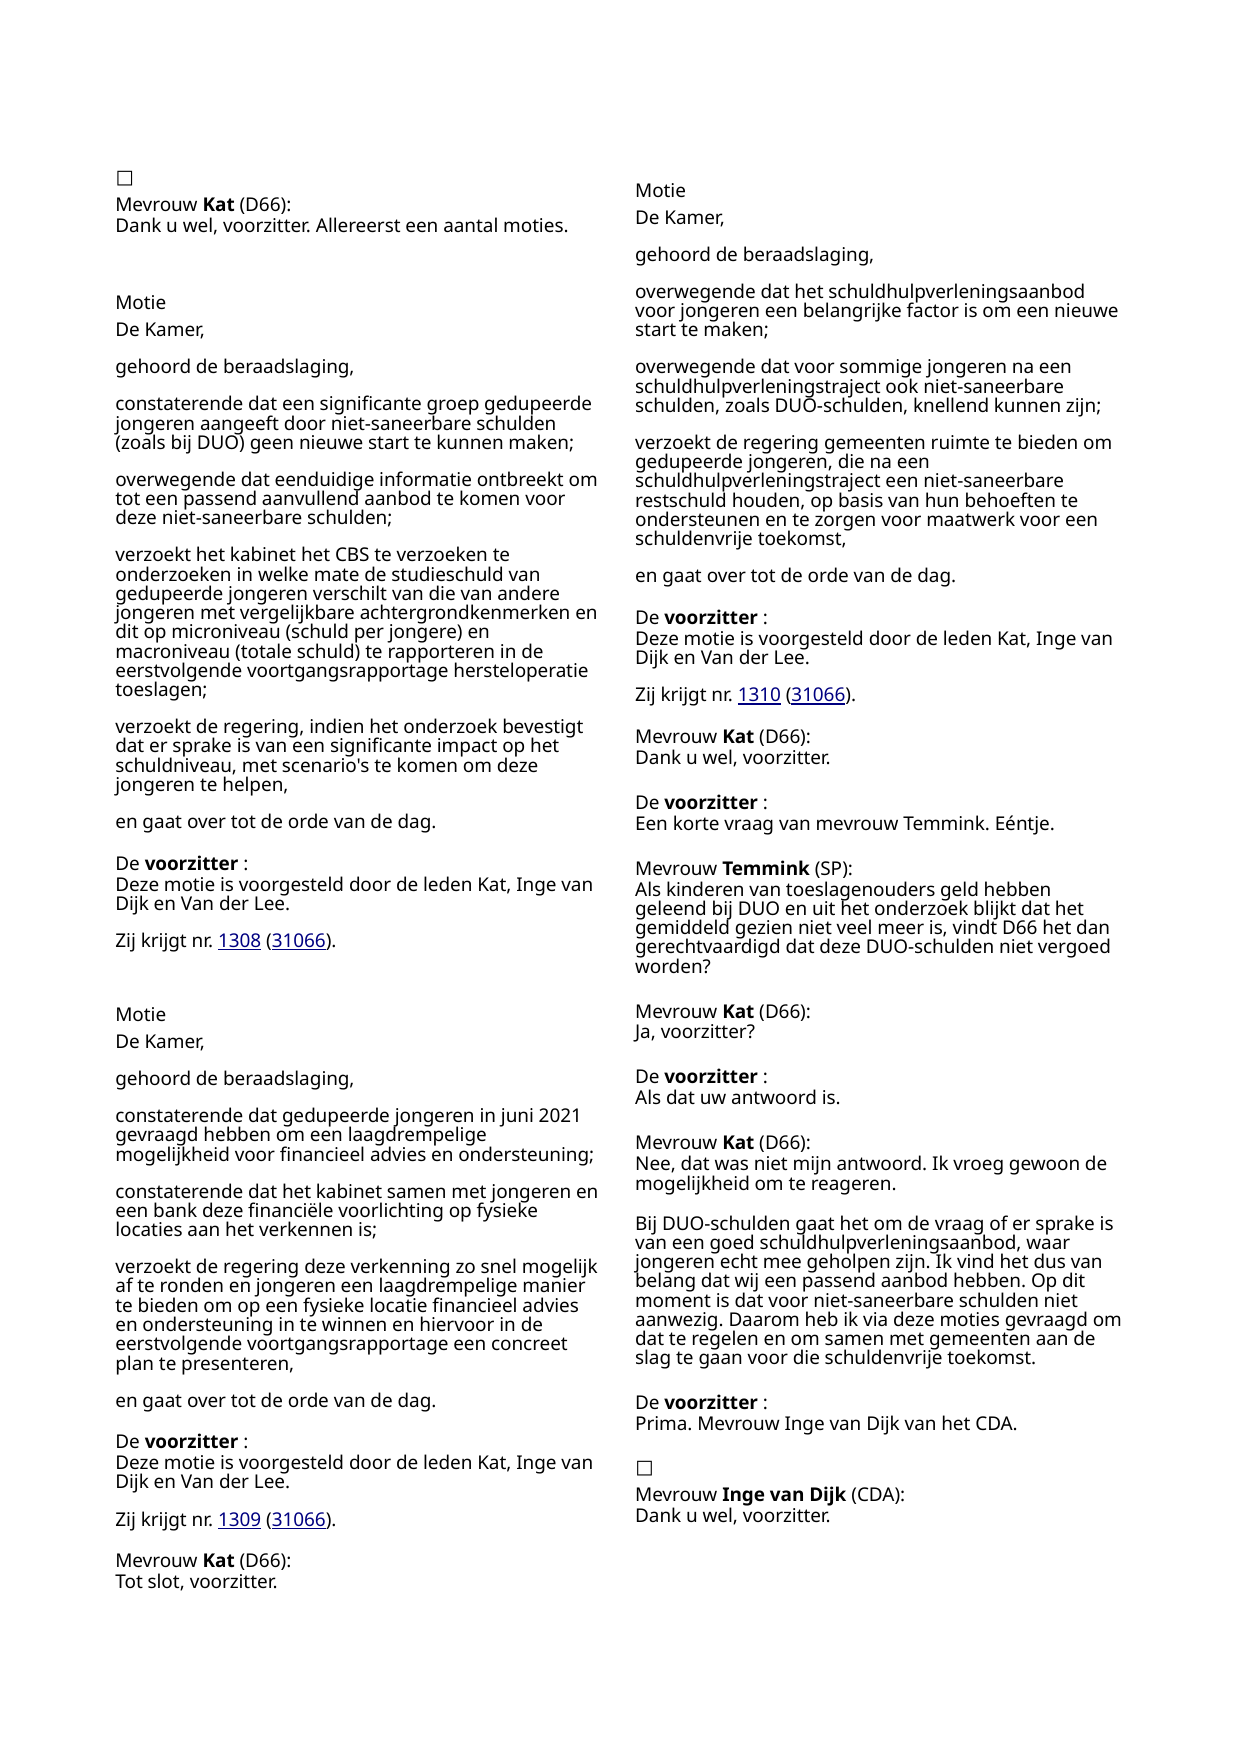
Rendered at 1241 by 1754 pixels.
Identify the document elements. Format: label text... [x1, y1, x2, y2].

text constaterende dat een significante groep gedupeerde jongeren aangeeft door niet-saneerbare schulden (zoals bij DUO) geen nieuwe start te kunnen maken; [115, 395, 605, 453]
text Mevrouw Inge van Dijk (CDA): [635, 1481, 1125, 1507]
text Prima. Mevrouw Inge van Dijk van het CDA. [635, 1415, 1125, 1434]
text De voorzitter : [635, 604, 1125, 630]
text Dank u wel, voorzitter. [635, 1507, 1125, 1526]
text verzoekt de regering, indien het onderzoek bevestigt dat er sprake is van een significante impact op het schuldniveau, met scenario's te komen om deze jongeren te helpen, [115, 718, 605, 795]
text overwegende dat het schuldhulpverleningsaanbod voor jongeren een belangrijke factor is om een nieuwe start te maken; [635, 283, 1125, 341]
text Deze motie is voorgesteld door de leden Kat, Inge van Dijk en Van der Lee. [635, 630, 1125, 668]
text constaterende dat gedupeerde jongeren in juni 2021 gevraagd hebben om een laagdrempelige mogelijkheid voor financieel advies en ondersteuning; [115, 1107, 605, 1165]
text Nee, dat was niet mijn antwoord. Ik vroeg gewoon de mogelijkheid om te reageren. [635, 1155, 1125, 1194]
text Zij krijgt nr. 1310 (31066). [635, 686, 1125, 705]
text en gaat over tot de orde van de dag. [635, 567, 1125, 586]
text Mevrouw Kat (D66): [635, 998, 1125, 1023]
text Dank u wel, voorzitter. [635, 749, 1125, 768]
text De Kamer, [115, 1033, 605, 1052]
text gehoord de beraadslaging, [635, 246, 1125, 265]
text ⬜ [635, 1455, 1125, 1481]
text Tot slot, voorzitter. [115, 1573, 605, 1593]
text Ja, voorzitter? [635, 1023, 1125, 1043]
text verzoekt de regering gemeenten ruimte te bieden om gedupeerde jongeren, die na een schuldhulpverleningstraject een niet-saneerbare restschuld houden, op basis van hun behoeften te ondersteunen en te zorgen voor maatwerk voor een schuldenvrije toekomst, [635, 434, 1125, 549]
text Deze motie is voorgesteld door de leden Kat, Inge van Dijk en Van der Lee. [115, 1454, 605, 1493]
text Mevrouw Kat (D66): [115, 1548, 605, 1573]
text De Kamer, [115, 321, 605, 341]
text overwegende dat eenduidige informatie ontbreekt om tot een passend aanvullend aanbod te komen voor deze niet-saneerbare schulden; [115, 471, 605, 528]
text gehoord de beraadslaging, [115, 358, 605, 377]
text en gaat over tot de orde van de dag. [115, 813, 605, 832]
text verzoekt het kabinet het CBS te verzoeken te onderzoeken in welke mate de studieschuld van gedupeerde jongeren verschilt van die van andere jongeren met vergelijkbare achtergrondkenmerken en dit op microniveau (schuld per jongere) en macroniveau (totale schuld) te rapporteren in de eerstvolgende voortgangsrapportage hersteloperatie toeslagen; [115, 546, 605, 700]
text De voorzitter : [115, 850, 605, 876]
text De voorzitter : [635, 1064, 1125, 1089]
text Zij krijgt nr. 1308 (31066). [115, 932, 605, 951]
text en gaat over tot de orde van de dag. [115, 1392, 605, 1411]
text Dank u wel, voorzitter. Allereerst een aantal moties. [115, 217, 605, 236]
text De voorzitter : [635, 789, 1125, 815]
text Mevrouw Kat (D66): [115, 191, 605, 217]
text De voorzitter : [635, 1389, 1125, 1415]
text Bij DUO-schulden gaat het om de vraag of er sprake is van een goed schuldhulpverleningsaanbod, waar jongeren echt mee geholpen zijn. Ik vind het dus van belang dat wij een passend aanbod hebben. Op dit moment is dat voor niet-saneerbare schulden niet aanwezig. Daarom heb ik via deze moties gevraagd om dat te regelen en om samen met gemeenten aan de slag te gaan voor die schuldenvrije toekomst. [635, 1214, 1125, 1369]
text Als dat uw antwoord is. [635, 1089, 1125, 1109]
text Mevrouw Kat (D66): [635, 1129, 1125, 1155]
text Motie [115, 289, 605, 315]
text Deze motie is voorgesteld door de leden Kat, Inge van Dijk en Van der Lee. [115, 876, 605, 914]
text Zij krijgt nr. 1309 (31066). [115, 1511, 605, 1530]
text constaterende dat het kabinet samen met jongeren en een bank deze financiële voorlichting op fysieke locaties aan het verkennen is; [115, 1183, 605, 1241]
text ⬜ [115, 165, 605, 191]
text Mevrouw Kat (D66): [635, 723, 1125, 749]
text De Kamer, [635, 209, 1125, 228]
text De voorzitter : [115, 1428, 605, 1454]
text Een korte vraag van mevrouw Temmink. Eéntje. [635, 815, 1125, 834]
text verzoekt de regering deze verkenning zo snel mogelijk af te ronden en jongeren een laagdrempelige manier te bieden om op een fysieke locatie financieel advies en ondersteuning in te winnen en hiervoor in de eerstvolgende voortgangsrapportage een concreet plan te presenteren, [115, 1258, 605, 1374]
text gehoord de beraadslaging, [115, 1070, 605, 1089]
text Als kinderen van toeslagenouders geld hebben geleend bij DUO en uit het onderzoek blijkt dat het gemiddeld gezien niet veel meer is, vindt D66 het dan gerechtvaardigd dat deze DUO-schulden niet vergoed worden? [635, 881, 1125, 977]
text Motie [635, 177, 1125, 203]
text overwegende dat voor sommige jongeren na een schuldhulpverleningstraject ook niet-saneerbare schulden, zoals DUO-schulden, knellend kunnen zijn; [635, 358, 1125, 416]
text Motie [115, 1002, 605, 1027]
text Mevrouw Temmink (SP): [635, 855, 1125, 881]
